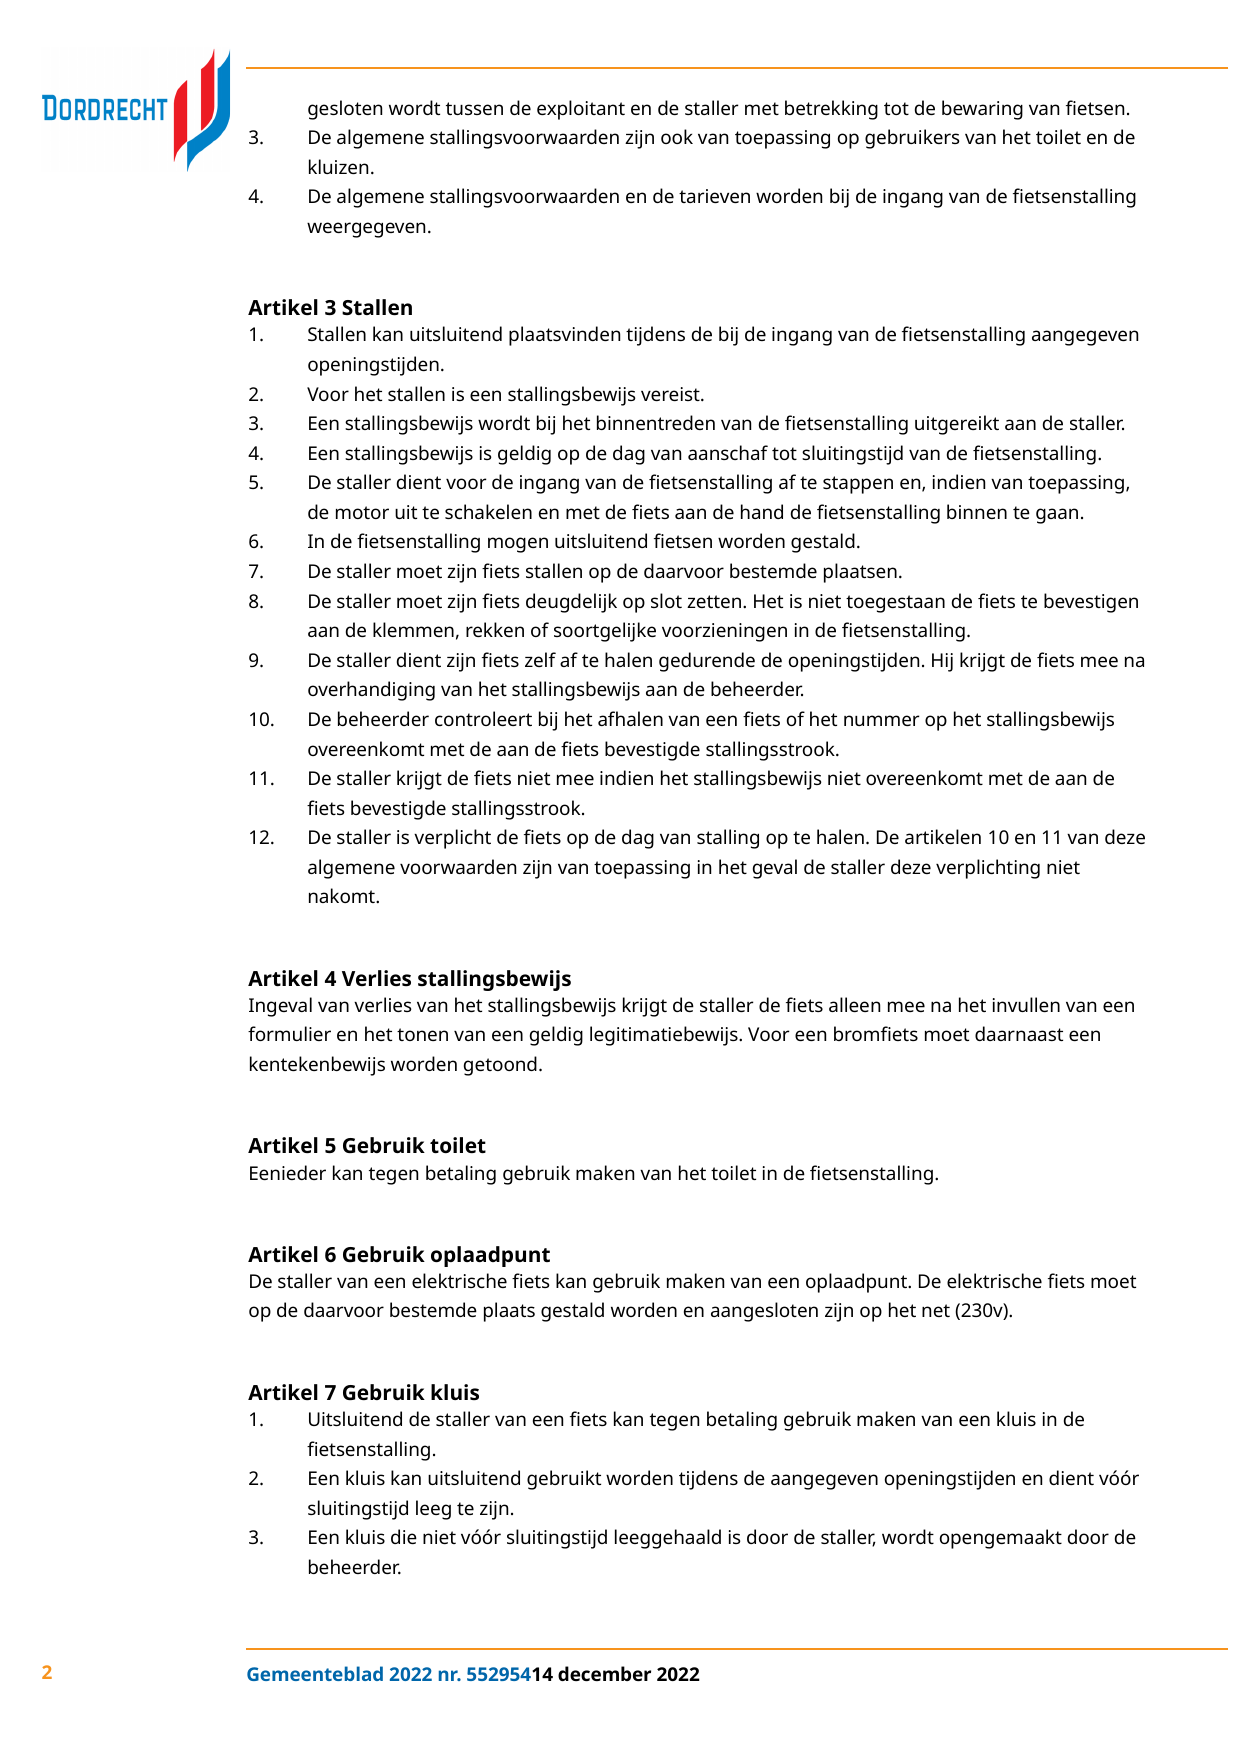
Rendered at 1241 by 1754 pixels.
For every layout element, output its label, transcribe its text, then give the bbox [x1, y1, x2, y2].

text Eenieder kan tegen betaling gebruik maken van het toilet in de fietsenstalling. [248, 1160, 1152, 1185]
list De beheerder controleert bij het afhalen van een fiets of het nummer op het stallingsbewijs overeenkomt met de aan de fiets bevestigde stallingsstrook. [248, 706, 1152, 761]
list Uitsluitend de staller van een fiets kan tegen betaling gebruik maken van een kluis in de fietsenstalling. [248, 1406, 1152, 1461]
list De algemene stallingsvoorwaarden en de tarieven worden bij de ingang van de fietsenstalling weergegeven. [248, 183, 1152, 239]
list In de fietsenstalling mogen uitsluitend fietsen worden gestald. [248, 529, 1152, 554]
text Artikel 5 Gebruik toilet [248, 1131, 1152, 1160]
list De algemene stallingsvoorwaarden zijn ook van toepassing op gebruikers van het toilet en de kluizen. [248, 124, 1152, 180]
text Artikel 4 Verlies stallingsbewijs [248, 964, 1152, 992]
list Een stallingsbewijs wordt bij het binnentreden van de fietsenstalling uitgereikt aan de staller. [248, 410, 1152, 436]
list De staller krijgt de fiets niet mee indien het stallingsbewijs niet overeenkomt met de aan de fiets bevestigde stallingsstrook. [248, 765, 1152, 821]
list Stallen kan uitsluitend plaatsvinden tijdens de bij de ingang van de fietsenstalling aangegeven openingstijden. [248, 322, 1152, 377]
text Ingeval van verlies van het stallingsbewijs krijgt de staller de fiets alleen mee na het invullen van een formulier en het tonen van een geldig legitimatiebewijs. Voor een bromfiets moet daarnaast een kentekenbewijs worden getoond. [248, 992, 1152, 1077]
picture [41, 47, 231, 172]
list De staller is verplicht de fiets op de dag van stalling op te halen. De artikelen 10 en 11 van deze algemene voorwaarden zijn van toepassing in het geval de staller deze verplichting niet nakomt. [248, 824, 1152, 909]
list Voor het stallen is een stallingsbewijs vereist. [248, 381, 1152, 406]
list De staller moet zijn fiets deugdelijk op slot zetten. Het is niet toegestaan de fiets te bevestigen aan de klemmen, rekken of soortgelijke voorzieningen in de fietsenstalling. [248, 588, 1152, 643]
text Artikel 3 Stallen [248, 293, 1152, 322]
list De staller dient voor de ingang van de fietsenstalling af te stappen en, indien van toepassing, de motor uit te schakelen en met de fiets aan de hand de fietsenstalling binnen te gaan. [248, 469, 1152, 525]
list De staller dient zijn fiets zelf af te halen gedurende de openingstijden. Hij krijgt de fiets mee na overhandiging van het stallingsbewijs aan de beheerder. [248, 647, 1152, 702]
list Een stallingsbewijs is geldig op de dag van aanschaf tot sluitingstijd van de fietsenstalling. [248, 440, 1152, 466]
text De staller van een elektrische fiets kan gebruik maken van een oplaadpunt. De elektrische fiets moet op de daarvoor bestemde plaats gestald worden en aangesloten zijn op het net (230v). [248, 1268, 1152, 1323]
list Een kluis die niet vóór sluitingstijd leeggehaald is door de staller, wordt opengemaakt door de beheerder. [248, 1524, 1152, 1580]
text Artikel 7 Gebruik kluis [248, 1378, 1152, 1406]
list Een kluis kan uitsluitend gebruikt worden tijdens de aangegeven openingstijden en dient vóór sluitingstijd leeg te zijn. [248, 1465, 1152, 1521]
list gesloten wordt tussen de exploitant en de staller met betrekking tot de bewaring van fietsen. [248, 95, 1152, 121]
text Artikel 6 Gebruik oplaadpunt [248, 1240, 1152, 1268]
list De staller moet zijn fiets stallen op de daarvoor bestemde plaatsen. [248, 558, 1152, 584]
